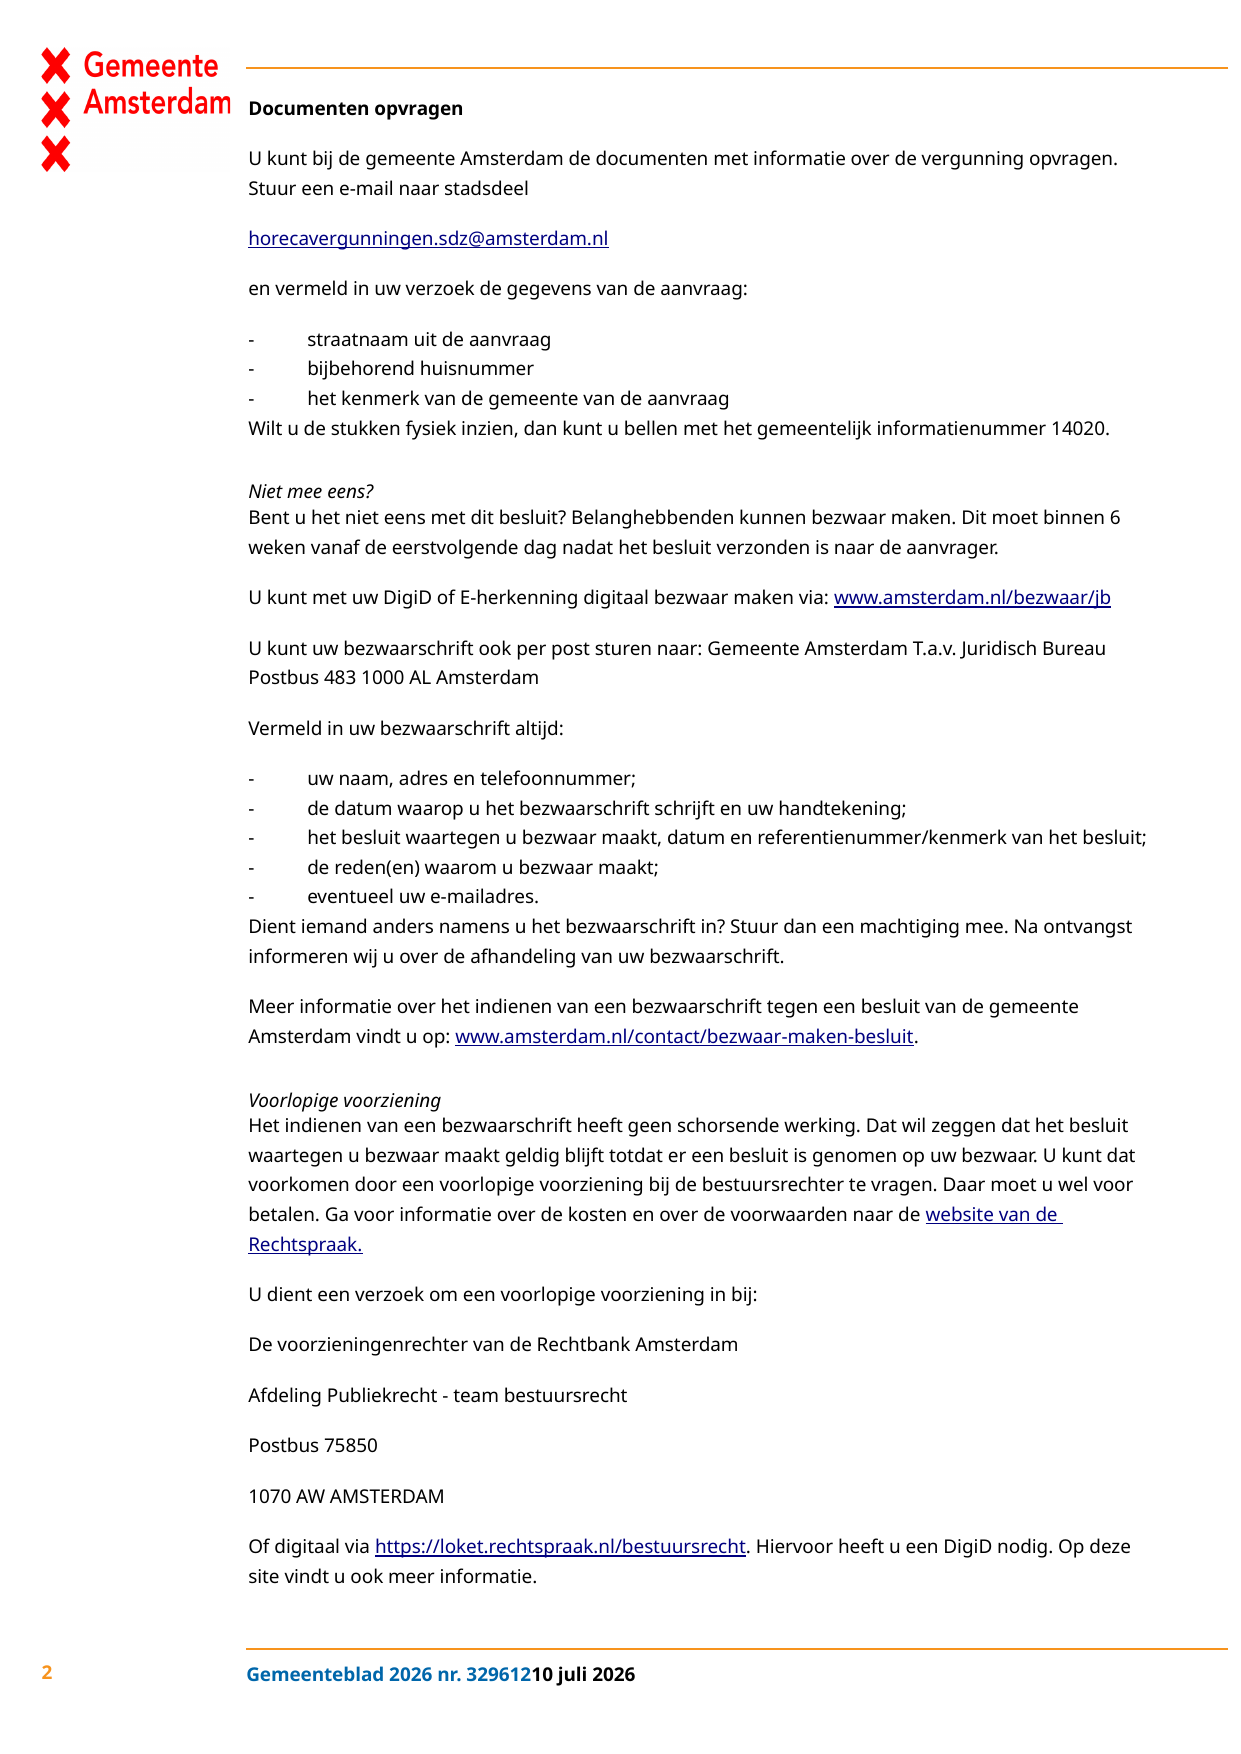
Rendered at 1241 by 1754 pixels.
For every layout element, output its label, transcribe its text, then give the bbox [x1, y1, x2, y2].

text U dient een verzoek om een voorlopige voorziening in bij: [248, 1281, 1152, 1307]
text De voorzieningenrechter van de Rechtbank Amsterdam [248, 1332, 1152, 1357]
text Postbus 75850 [248, 1432, 1152, 1458]
list eventueel uw e-mailadres. [248, 884, 1152, 909]
text Niet mee eens? [248, 479, 1152, 504]
text en vermeld in uw verzoek de gegevens van de aanvraag: [248, 276, 1152, 301]
text Meer informatie over het indienen van een bezwaarschrift tegen een besluit van de gemeente Amsterdam vindt u op: www.amsterdam.nl/contact/bezwaar-maken-besluit. [248, 993, 1152, 1048]
list het besluit waartegen u bezwaar maakt, datum en referentienummer/kenmerk van het besluit; [248, 824, 1152, 850]
text Documenten opvragen [248, 95, 1152, 121]
list het kenmerk van de gemeente van de aanvraag [248, 385, 1152, 411]
picture [41, 47, 231, 172]
list uw naam, adres en telefoonnummer; [248, 765, 1152, 791]
list de reden(en) waarom u bezwaar maakt; [248, 854, 1152, 880]
text horecavergunningen.sdz@amsterdam.nl [248, 225, 1152, 251]
text Bent u het niet eens met dit besluit? Belanghebbenden kunnen bezwaar maken. Dit moet binnen 6 weken vanaf de eerstvolgende dag nadat het besluit verzonden is naar de aanvrager. [248, 504, 1152, 560]
text U kunt uw bezwaarschrift ook per post sturen naar: Gemeente Amsterdam T.a.v. Juridisch Bureau Postbus 483 1000 AL Amsterdam [248, 635, 1152, 690]
list bijbehorend huisnummer [248, 356, 1152, 381]
text Of digitaal via https://loket.rechtspraak.nl/bestuursrecht. Hiervoor heeft u een DigiD nodig. Op deze site vindt u ook meer informatie. [248, 1533, 1152, 1589]
list straatnaam uit de aanvraag [248, 326, 1152, 352]
text Afdeling Publiekrecht - team bestuursrecht [248, 1382, 1152, 1408]
text U kunt bij de gemeente Amsterdam de documenten met informatie over de vergunning opvragen. Stuur een e-mail naar stadsdeel [248, 145, 1152, 201]
text 1070 AW AMSTERDAM [248, 1483, 1152, 1509]
list de datum waarop u het bezwaarschrift schrijft en uw handtekening; [248, 795, 1152, 821]
text Het indienen van een bezwaarschrift heeft geen schorsende werking. Dat wil zeggen dat het besluit waartegen u bezwaar maakt geldig blijft totdat er een besluit is genomen op uw bezwaar. U kunt dat voorkomen door een voorlopige voorziening bij de bestuursrechter te vragen. Daar moet u wel voor betalen. Ga voor informatie over de kosten en over de voorwaarden naar de website van de Rechtspraak. [248, 1112, 1152, 1257]
text Wilt u de stukken fysiek inzien, dan kunt u bellen met het gemeentelijk informatienummer 14020. [248, 415, 1152, 441]
text Dient iemand anders namens u het bezwaarschrift in? Stuur dan een machtiging mee. Na ontvangst informeren wij u over de afhandeling van uw bezwaarschrift. [248, 913, 1152, 968]
text Vermeld in uw bezwaarschrift altijd: [248, 715, 1152, 741]
text Voorlopige voorziening [248, 1087, 1152, 1112]
text U kunt met uw DigiD of E-herkenning digitaal bezwaar maken via: www.amsterdam.nl/bezwaar/jb [248, 584, 1152, 610]
